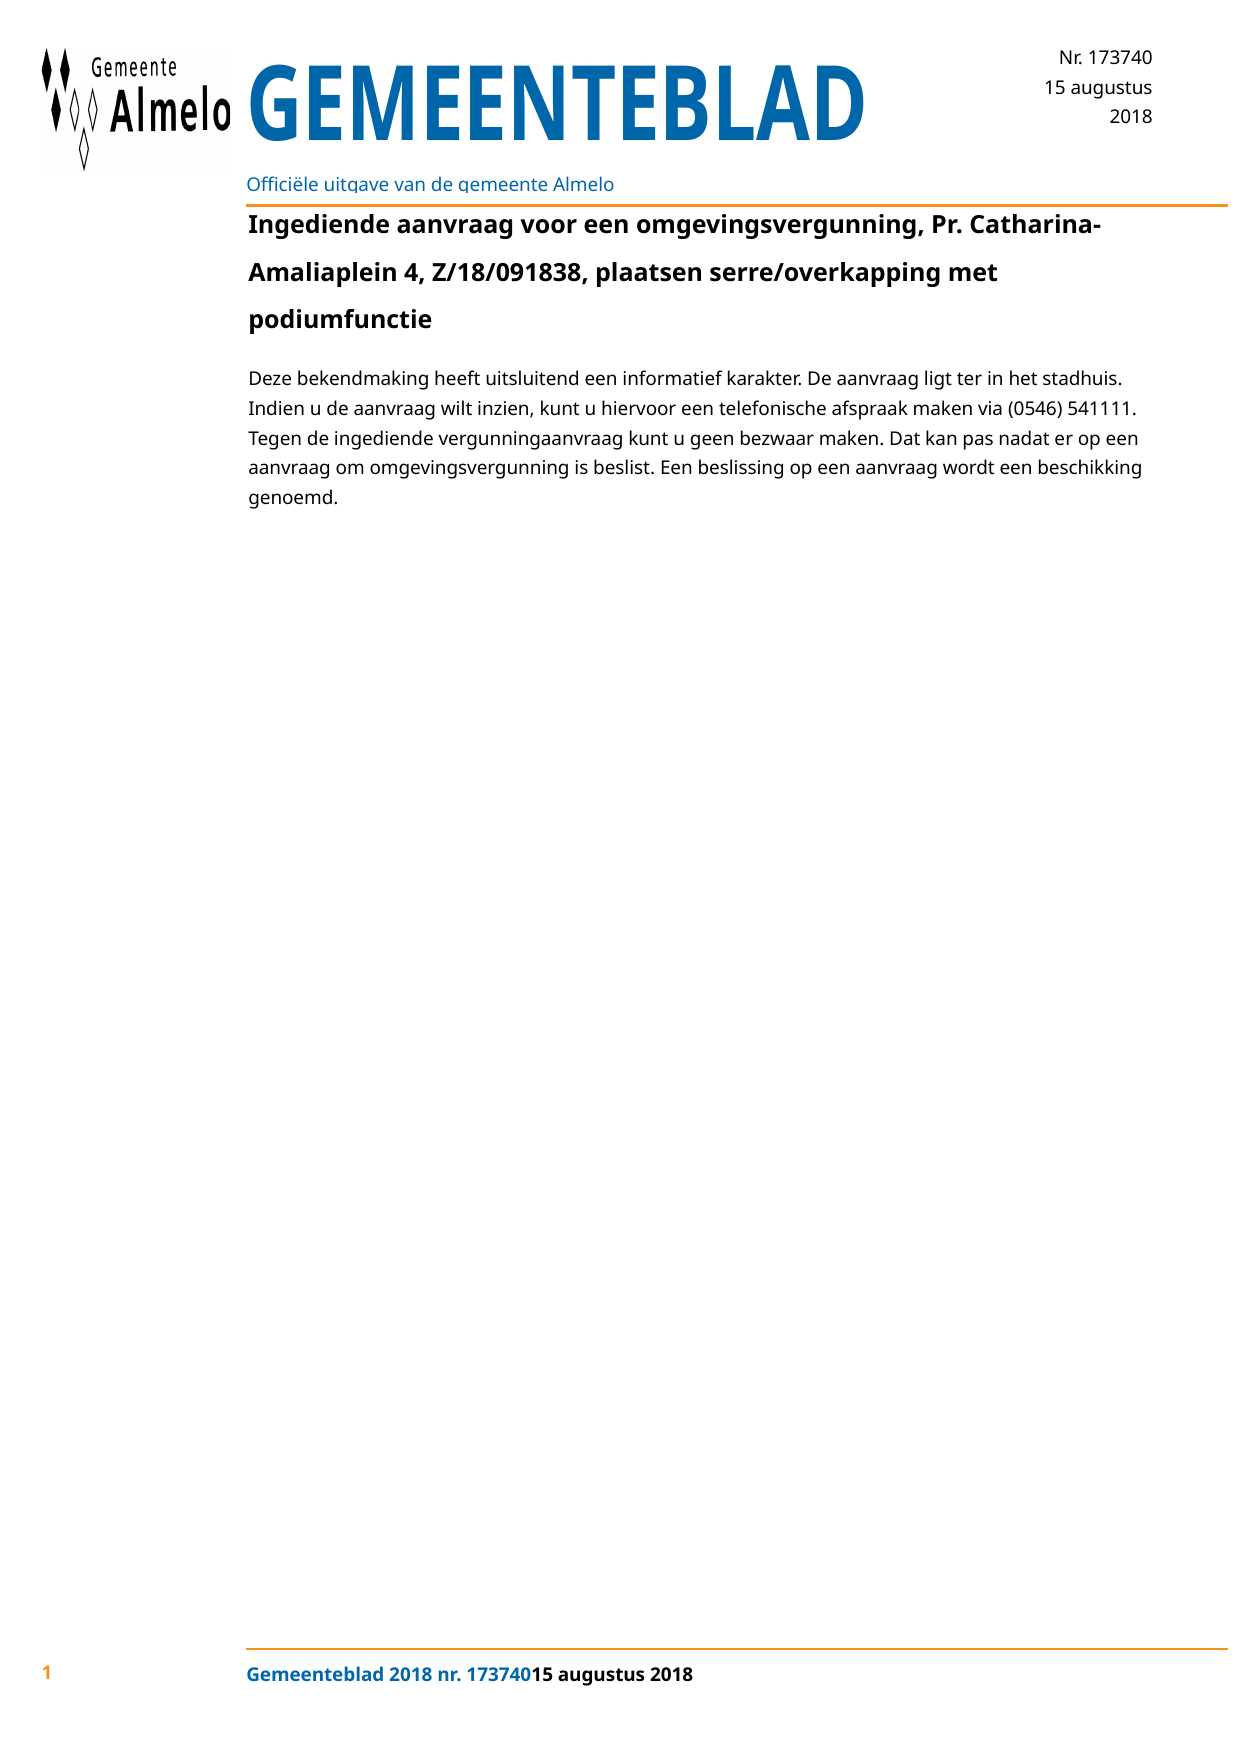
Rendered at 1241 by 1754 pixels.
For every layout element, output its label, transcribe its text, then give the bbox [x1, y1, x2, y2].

text Deze bekendmaking heeft uitsluitend een informatief karakter. De aanvraag ligt ter in het stadhuis. Indien u de aanvraag wilt inzien, kunt u hiervoor een telefonische afspraak maken via (0546) 541111. Tegen de ingediende vergunningaanvraag kunt u geen bezwaar maken. Dat kan pas nadat er op een aanvraag om omgevingsvergunning is beslist. Een beslissing op een aanvraag wordt een beschikking genoemd. [248, 366, 1152, 509]
picture [41, 47, 231, 172]
text Ingediende aanvraag voor een omgevingsvergunning, Pr. Catharina-Amaliaplein 4, Z/18/091838, plaatsen serre/overkapping met podiumfunctie [248, 207, 1152, 336]
